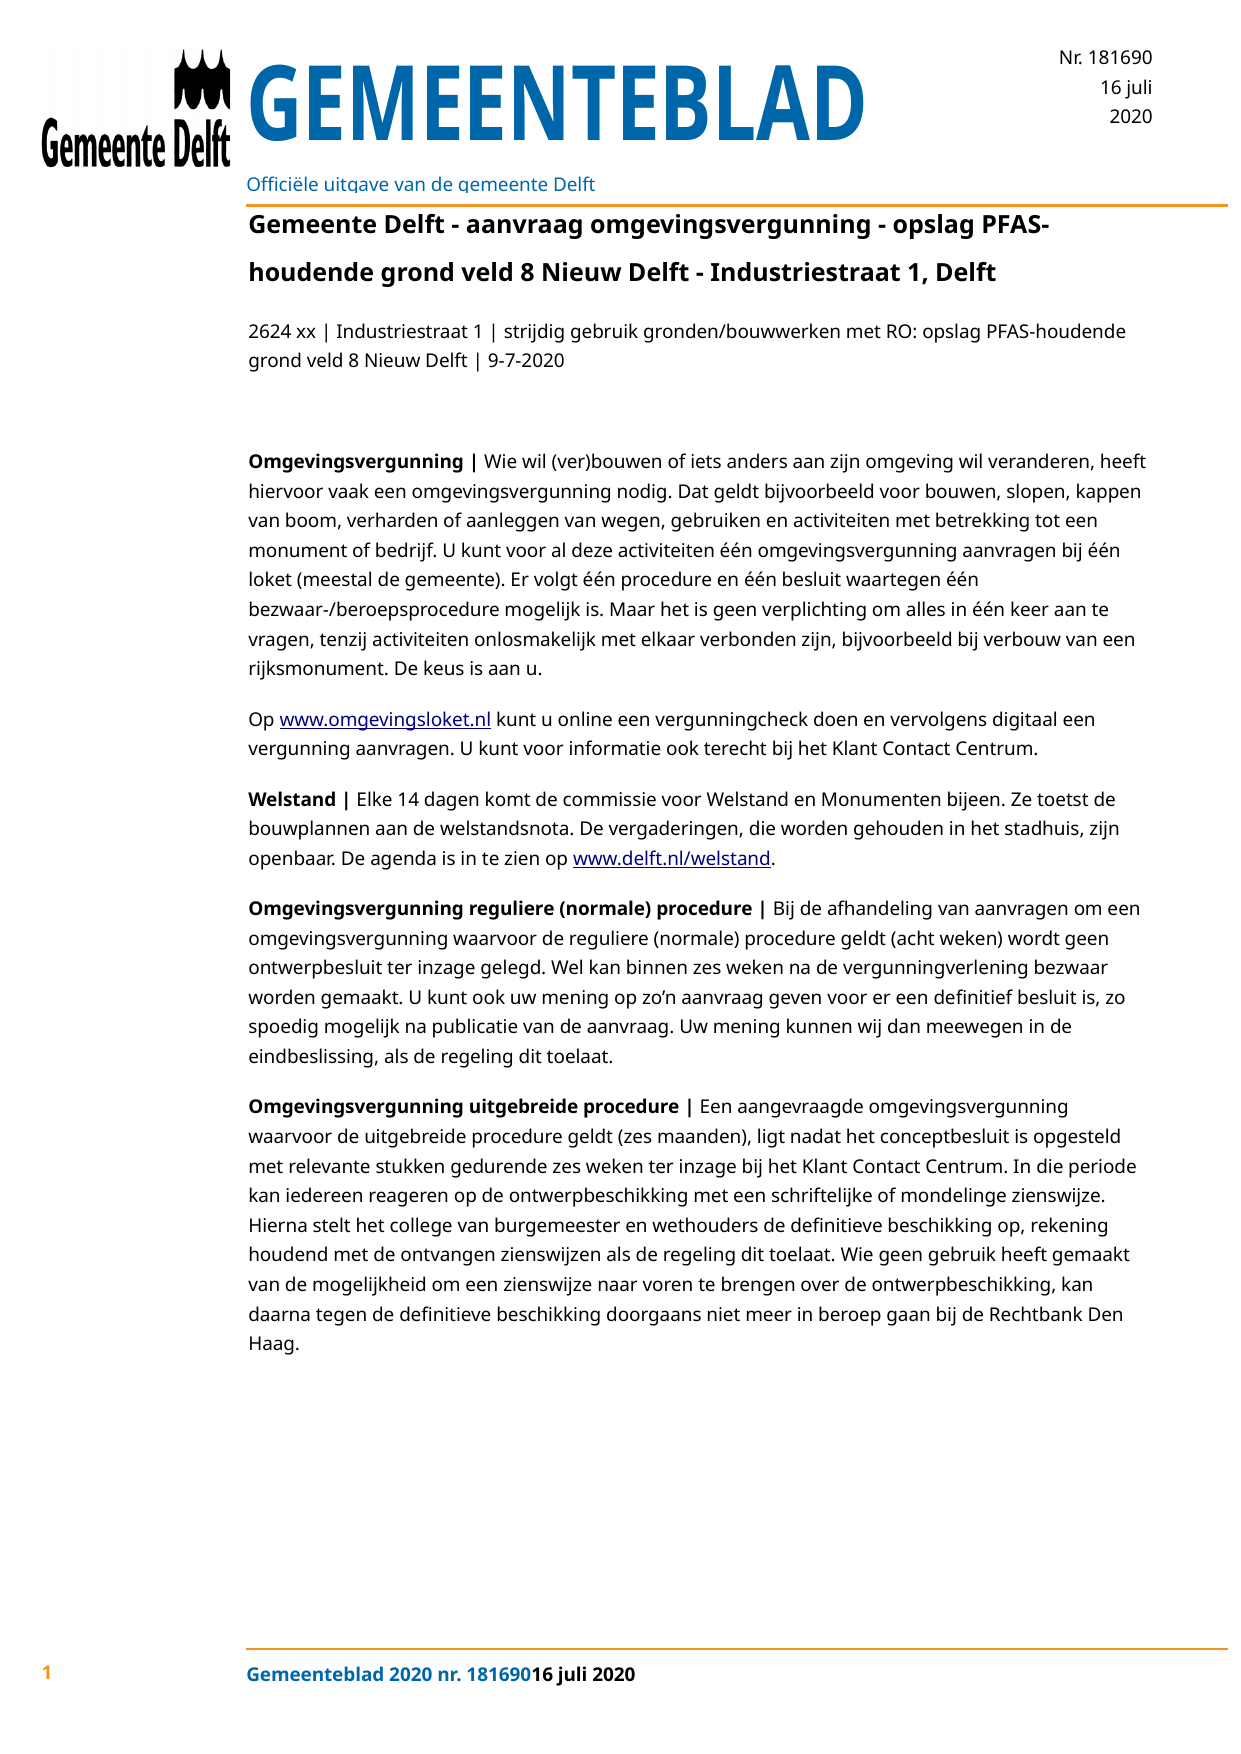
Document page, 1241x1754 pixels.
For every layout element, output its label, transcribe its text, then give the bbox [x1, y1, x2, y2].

picture [41, 47, 231, 172]
text Omgevingsvergunning | Wie wil (ver)bouwen of iets anders aan zijn omgeving wil veranderen, heeft hiervoor vaak een omgevingsvergunning nodig. Dat geldt bijvoorbeeld voor bouwen, slopen, kappen van boom, verharden of aanleggen van wegen, gebruiken en activiteiten met betrekking tot een monument of bedrijf. U kunt voor al deze activiteiten één omgevingsvergunning aanvragen bij één loket (meestal de gemeente). Er volgt één procedure en één besluit waartegen één bezwaar-/beroepsprocedure mogelijk is. Maar het is geen verplichting om alles in één keer aan te vragen, tenzij activiteiten onlosmakelijk met elkaar verbonden zijn, bijvoorbeeld bij verbouw van een rijksmonument. De keus is aan u. [248, 448, 1152, 681]
text Op www.omgevingsloket.nl kunt u online een vergunningcheck doen en vervolgens digitaal een vergunning aanvragen. U kunt voor informatie ook terecht bij het Klant Contact Centrum. [248, 706, 1152, 761]
text 2624 xx | Industriestraat 1 | strijdig gebruik gronden/bouwwerken met RO: opslag PFAS-houdende grond veld 8 Nieuw Delft | 9-7-2020 [248, 318, 1152, 373]
text Omgevingsvergunning reguliere (normale) procedure | Bij de afhandeling van aanvragen om een omgevingsvergunning waarvoor de reguliere (normale) procedure geldt (acht weken) wordt geen ontwerpbesluit ter inzage gelegd. Wel kan binnen zes weken na de vergunningverlening bezwaar worden gemaakt. U kunt ook uw mening op zo’n aanvraag geven voor er een definitief besluit is, zo spoedig mogelijk na publicatie van de aanvraag. Uw mening kunnen wij dan meewegen in de eindbeslissing, als de regeling dit toelaat. [248, 895, 1152, 1069]
text Gemeente Delft - aanvraag omgevingsvergunning - opslag PFAS-houdende grond veld 8 Nieuw Delft - Industriestraat 1, Delft [248, 207, 1152, 288]
text Omgevingsvergunning uitgebreide procedure | Een aangevraagde omgevingsvergunning waarvoor de uitgebreide procedure geldt (zes maanden), ligt nadat het conceptbesluit is opgesteld met relevante stukken gedurende zes weken ter inzage bij het Klant Contact Centrum. In die periode kan iedereen reageren op de ontwerpbeschikking met een schriftelijke of mondelinge zienswijze. Hierna stelt het college van burgemeester en wethouders de definitieve beschikking op, rekening houdend met de ontvangen zienswijzen als de regeling dit toelaat. Wie geen gebruik heeft gemaakt van de mogelijkheid om een zienswijze naar voren te brengen over de ontwerpbeschikking, kan daarna tegen de definitieve beschikking doorgaans niet meer in beroep gaan bij de Rechtbank Den Haag. [248, 1094, 1152, 1356]
text Welstand | Elke 14 dagen komt de commissie voor Welstand en Monumenten bijeen. Ze toetst de bouwplannen aan de welstandsnota. De vergaderingen, die worden gehouden in het stadhuis, zijn openbaar. De agenda is in te zien op www.delft.nl/welstand. [248, 786, 1152, 871]
